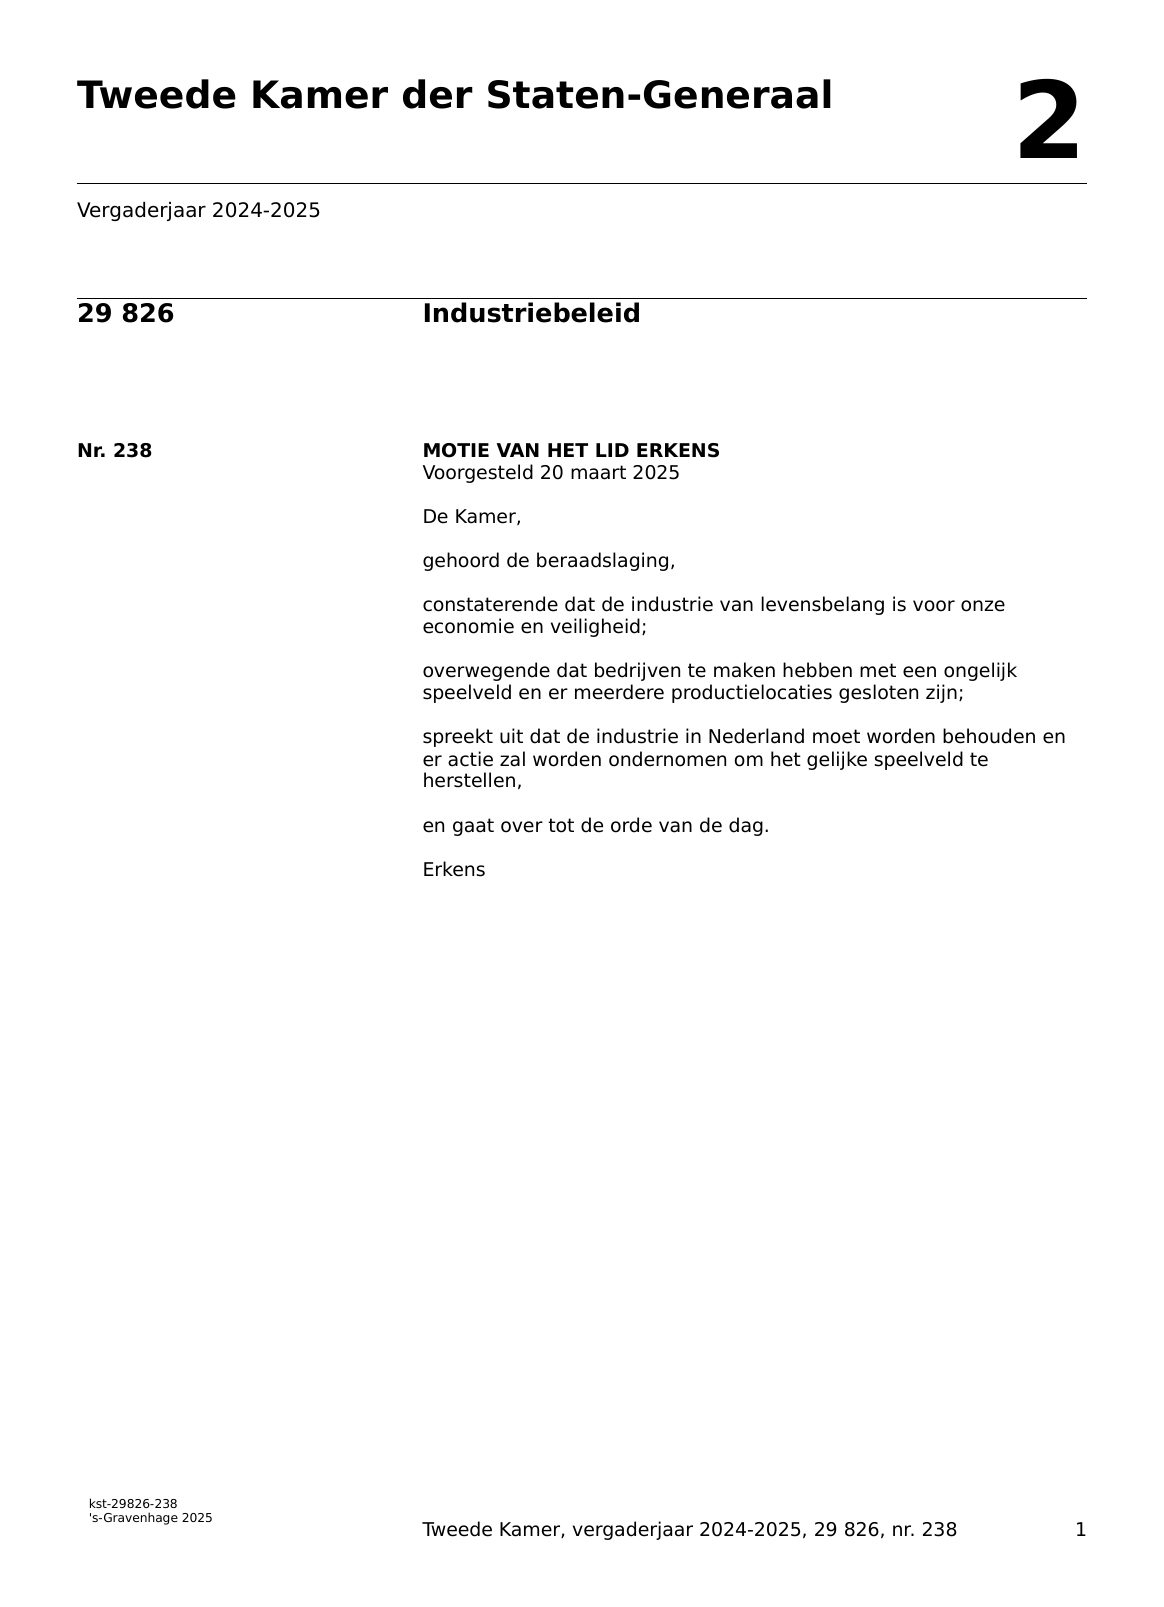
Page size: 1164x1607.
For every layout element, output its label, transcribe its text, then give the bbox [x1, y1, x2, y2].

text De Kamer, [422, 506, 1087, 528]
text gehoord de beraadslaging, [422, 550, 1087, 572]
table_header 2 [886, 59, 1087, 183]
text overwegende dat bedrijven te maken hebben met een ongelijk speelveld en er meerdere productielocaties gesloten zijn; [422, 660, 1087, 704]
subtitle 29 826 Industriebeleid [77, 299, 1087, 329]
table_cell Vergaderjaar 2024-2025 [77, 184, 1087, 298]
text spreekt uit dat de industrie in Nederland moet worden behouden en er actie zal worden ondernomen om het gelijke speelveld te herstellen, [422, 726, 1087, 792]
text 's-Gravenhage 2025 [88, 1511, 323, 1525]
text Voorgesteld 20 maart 2025 [422, 462, 1087, 484]
text Erkens [422, 859, 1087, 881]
table_header Tweede Kamer der Staten-Generaal [77, 59, 886, 183]
text constaterende dat de industrie van levensbelang is voor onze economie en veiligheid; [422, 594, 1087, 638]
subtitle Nr. 238 MOTIE VAN HET LID ERKENS [77, 440, 1087, 462]
text kst-29826-238 [88, 1497, 323, 1511]
text en gaat over tot de orde van de dag. [422, 814, 1087, 837]
